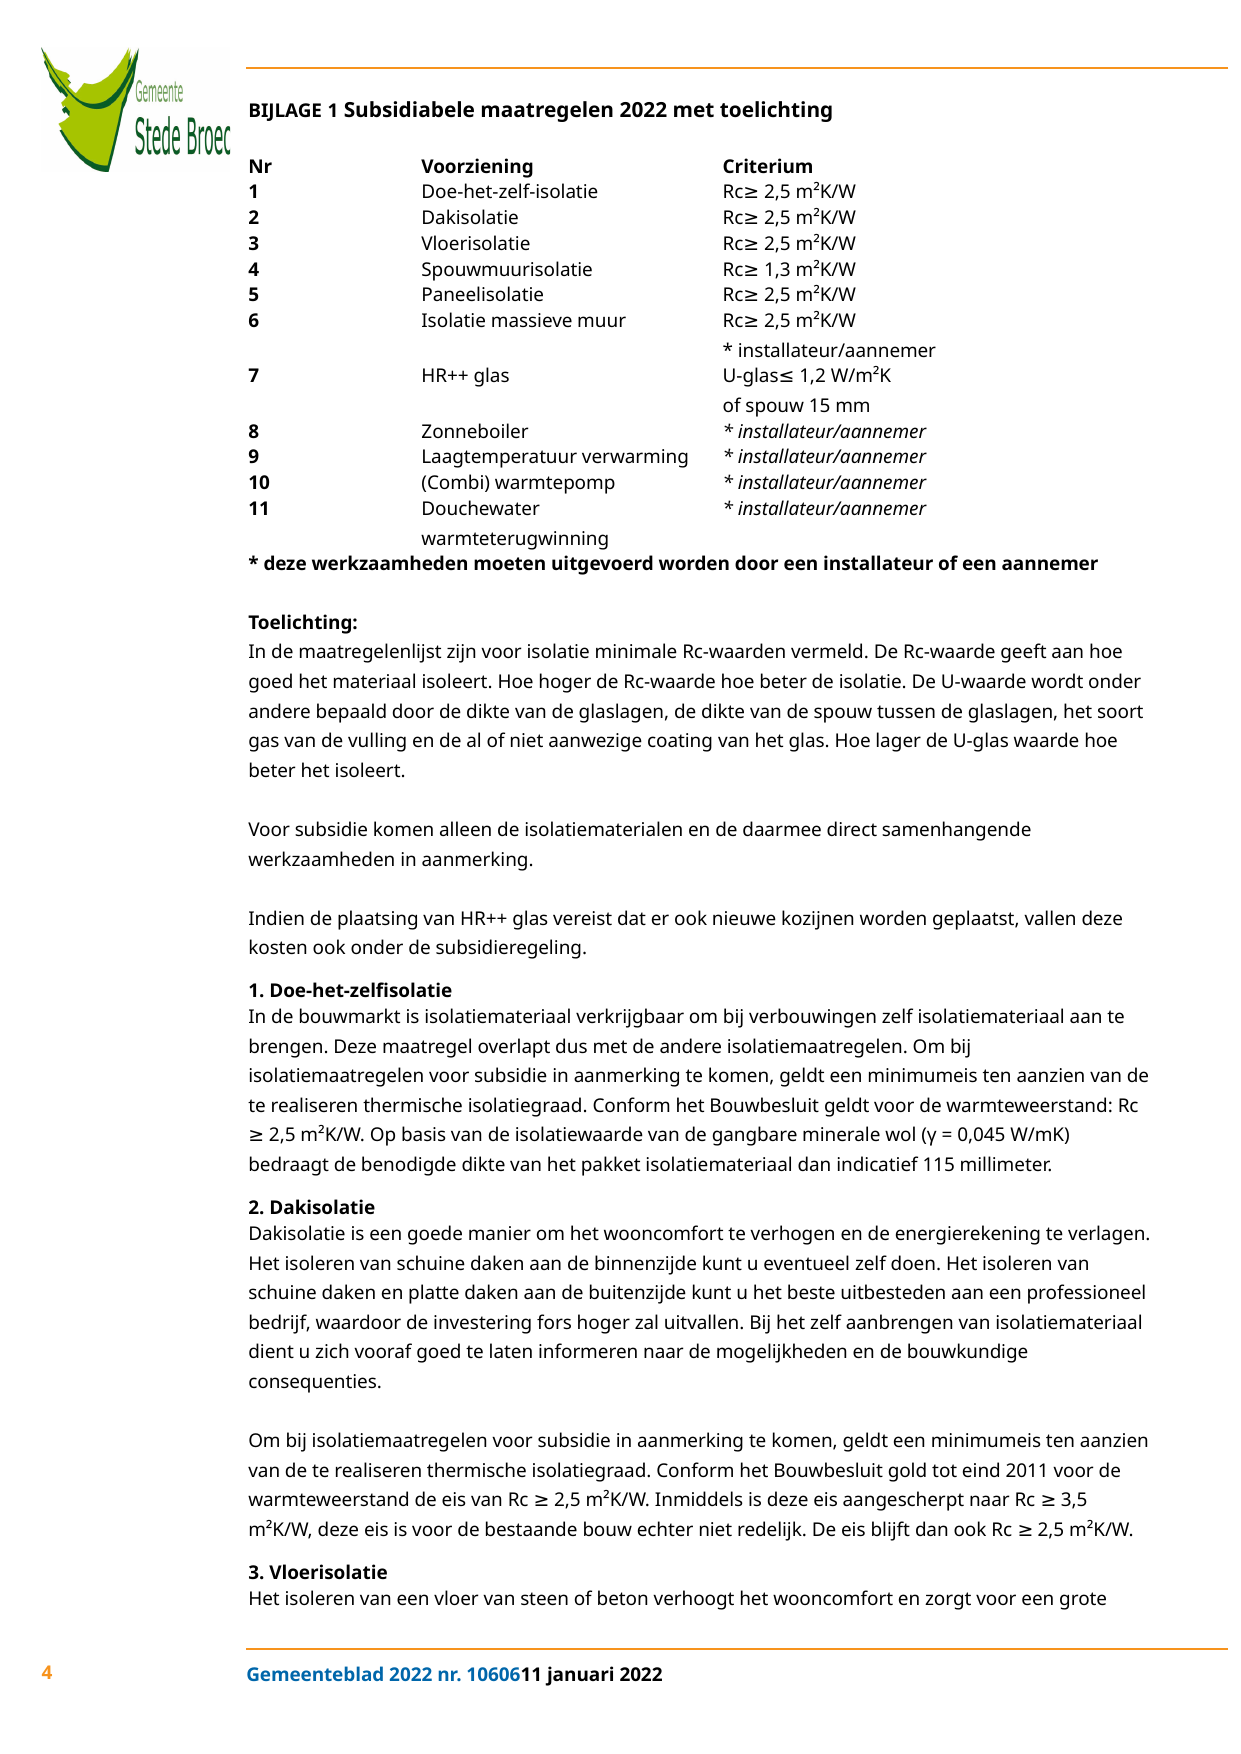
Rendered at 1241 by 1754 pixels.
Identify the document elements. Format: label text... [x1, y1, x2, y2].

table_cell Zonneboiler [421, 418, 722, 444]
text In de bouwmarkt is isolatiemateriaal verkrijgbaar om bij verbouwingen zelf isolatiemateriaal aan te brengen. Deze maatregel overlapt dus met de andere isolatiemaatregelen. Om bij isolatiemaatregelen voor subsidie in aanmerking te komen, geldt een minimumeis ten aanzien van de te realiseren thermische isolatiegraad. Conform het Bouwbesluit geldt voor de warmteweerstand: Rc ≥ 2,5 m²K/W. Op basis van de isolatiewaarde van de gangbare minerale wol (γ = 0,045 W/mK) bedraagt de benodigde dikte van het pakket isolatiemateriaal dan indicatief 115 millimeter. [248, 1003, 1152, 1177]
table_header Voorziening [421, 153, 722, 179]
text Om bij isolatiemaatregelen voor subsidie in aanmerking te komen, geldt een minimumeis ten aanzien van de te realiseren thermische isolatiegraad. Conform het Bouwbesluit gold tot eind 2011 voor de warmteweerstand de eis van Rc ≥ 2,5 m²K/W. Inmiddels is deze eis aangescherpt naar Rc ≥ 3,5 m²K/W, deze eis is voor de bestaande bouw echter niet redelijk. De eis blijft dan ook Rc ≥ 2,5 m²K/W. [248, 1427, 1152, 1542]
table_header Criterium [723, 153, 1152, 179]
table_cell 4 [248, 256, 421, 282]
table_cell 10 [248, 470, 421, 495]
text 3. Vloerisolatie [248, 1559, 1152, 1585]
table_cell (Combi) warmtepomp [421, 470, 722, 495]
text BIJLAGE 1 Subsidiabele maatregelen 2022 met toelichting [248, 95, 1152, 123]
table_cell * installateur/aannemer [723, 444, 1152, 469]
table_cell 6 [248, 308, 421, 363]
table_cell 7 [248, 363, 421, 418]
text Dakisolatie is een goede manier om het wooncomfort te verhogen en de energierekening te verlagen. Het isoleren van schuine daken aan de binnenzijde kunt u eventueel zelf doen. Het isoleren van schuine daken en platte daken aan de buitenzijde kunt u het beste uitbesteden aan een professioneel bedrijf, waardoor de investering fors hoger zal uitvallen. Bij het zelf aanbrengen van isolatiemateriaal dient u zich vooraf goed te laten informeren naar de mogelijkheden en de bouwkundige consequenties. [248, 1220, 1152, 1394]
table_cell Laagtemperatuur verwarming [421, 444, 722, 469]
table_cell Paneelisolatie [421, 282, 722, 307]
table_cell 11 [248, 495, 421, 551]
table_cell Rc≥ 1,3 m²K/W [723, 256, 1152, 282]
text 2. Dakisolatie [248, 1194, 1152, 1220]
table_cell * installateur/aannemer [723, 470, 1152, 495]
table_cell 8 [248, 418, 421, 444]
table_cell 3 [248, 230, 421, 256]
picture [41, 47, 231, 172]
table_cell 1 [248, 179, 421, 204]
table_cell Isolatie massieve muur [421, 308, 722, 363]
table_cell * deze werkzaamheden moeten uitgevoerd worden door een installateur of een aannemer [248, 551, 1152, 576]
table_cell * installateur/aannemer [723, 418, 1152, 444]
table_cell Rc≥ 2,5 m²K/W [723, 230, 1152, 256]
table_cell U-glas≤ 1,2 W/m²K of spouw 15 mm [723, 363, 1152, 418]
text Indien de plaatsing van HR++ glas vereist dat er ook nieuwe kozijnen worden geplaatst, vallen deze kosten ook onder de subsidieregeling. [248, 905, 1152, 960]
table_cell Vloerisolatie [421, 230, 722, 256]
table_cell HR++ glas [421, 363, 722, 418]
table_cell Doe-het-zelf-isolatie [421, 179, 722, 204]
table_cell 5 [248, 282, 421, 307]
text 1. Doe-het-zelfisolatie [248, 978, 1152, 1003]
table_cell Spouwmuurisolatie [421, 256, 722, 282]
text Het isoleren van een vloer van steen of beton verhoogt het wooncomfort en zorgt voor een grote [248, 1585, 1152, 1611]
table_header Nr [248, 153, 421, 179]
table_cell Rc≥ 2,5 m²K/W [723, 205, 1152, 230]
text Voor subsidie komen alleen de isolatiematerialen en de daarmee direct samenhangende werkzaamheden in aanmerking. [248, 816, 1152, 871]
table_cell Rc≥ 2,5 m²K/W * installateur/aannemer [723, 308, 1152, 363]
table_cell * installateur/aannemer [723, 495, 1152, 551]
table_cell Rc≥ 2,5 m²K/W [723, 179, 1152, 204]
table_cell Douchewater warmteterugwinning [421, 495, 722, 551]
text Toelichting: [248, 609, 1152, 635]
table_cell 9 [248, 444, 421, 469]
table_cell 2 [248, 205, 421, 230]
table_cell Rc≥ 2,5 m²K/W [723, 282, 1152, 307]
text In de maatregelenlijst zijn voor isolatie minimale Rc-waarden vermeld. De Rc-waarde geeft aan hoe goed het materiaal isoleert. Hoe hoger de Rc-waarde hoe beter de isolatie. De U-waarde wordt onder andere bepaald door de dikte van de glaslagen, de dikte van de spouw tussen de glaslagen, het soort gas van de vulling en de al of niet aanwezige coating van het glas. Hoe lager de U-glas waarde hoe beter het isoleert. [248, 639, 1152, 783]
table_cell Dakisolatie [421, 205, 722, 230]
